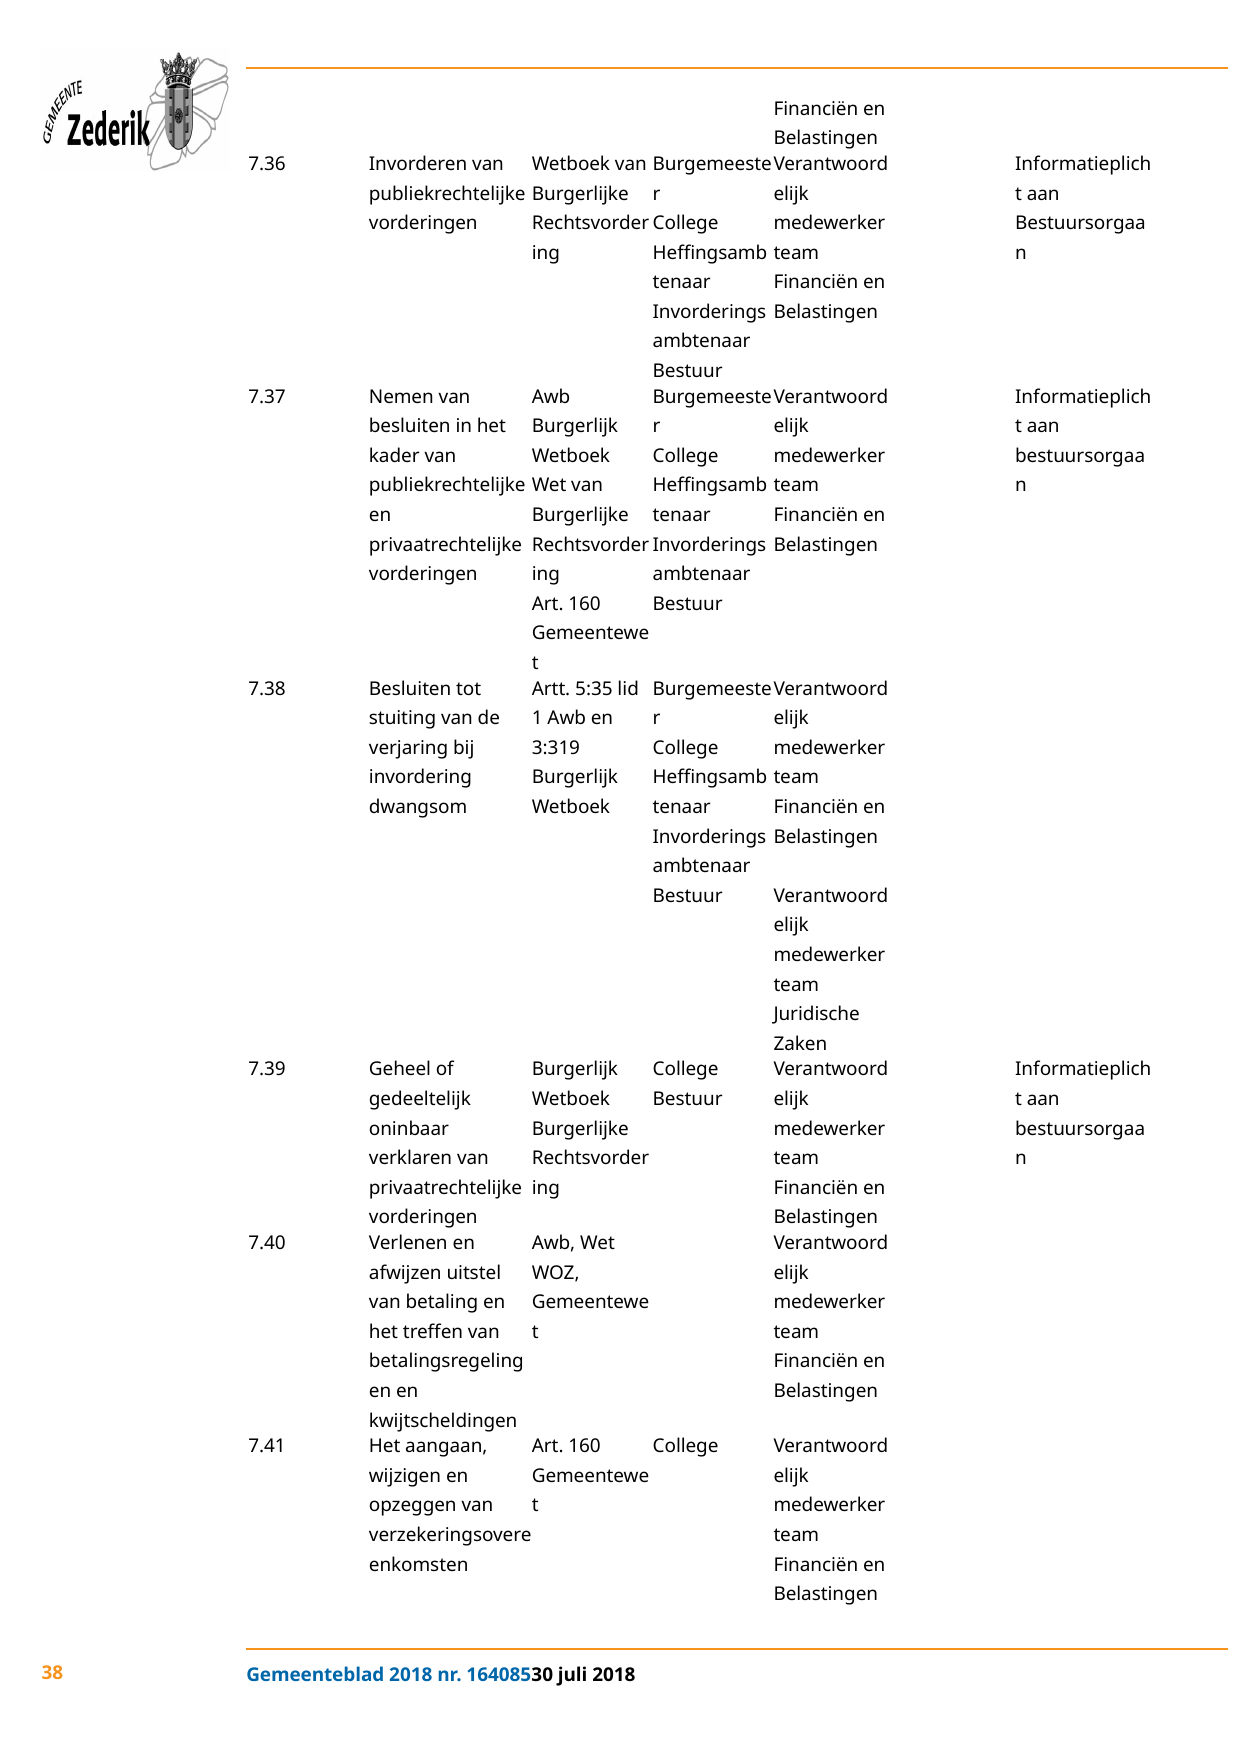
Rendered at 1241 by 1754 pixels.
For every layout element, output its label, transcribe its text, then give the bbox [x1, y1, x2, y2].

table_cell [894, 1056, 1015, 1229]
table_cell Verlenen en afwijzen uitstel van betaling en het treffen van betalingsregelingen en kwijtscheldingen [369, 1229, 532, 1432]
table_cell [894, 150, 1015, 383]
table_cell Informatieplicht aan bestuursorgaan [1015, 383, 1152, 675]
table_cell Nemen van besluiten in het kader van publiekrechtelijke en privaatrechtelijke vorderingen [369, 383, 532, 675]
table_cell [1015, 95, 1152, 150]
table_cell Verantwoordelijk medewerker team Financiën en Belastingen [773, 150, 894, 383]
table_cell [894, 675, 1015, 1056]
table_cell Burgerlijk Wetboek Burgerlijke Rechtsvordering [532, 1056, 652, 1229]
table_cell Burgemeester College Heffingsambtenaar Invorderingsambtenaar Bestuur [653, 383, 773, 675]
table_cell [1015, 1433, 1152, 1606]
table_cell 7.36 [248, 150, 369, 383]
table_cell Informatieplicht aan bestuursorgaan [1015, 1056, 1152, 1229]
picture [41, 47, 231, 172]
table_cell Informatieplicht aan Bestuursorgaan [1015, 150, 1152, 383]
table_cell Awb, Wet WOZ, Gemeentewet [532, 1229, 652, 1432]
table_cell Verantwoordelijk medewerker team Financiën en Belastingen Verantwoordelijk medewerker team Juridische Zaken [773, 675, 894, 1056]
table_cell [248, 95, 369, 150]
table_cell [894, 1433, 1015, 1606]
table_cell Verantwoordelijk medewerker team Financiën en Belastingen [773, 1056, 894, 1229]
table_cell Artt. 5:35 lid 1 Awb en 3:319 Burgerlijk Wetboek [532, 675, 652, 1056]
table_cell Burgemeester College Heffingsambtenaar Invorderingsambtenaar Bestuur [653, 675, 773, 1056]
table_cell Financiën en Belastingen [773, 95, 894, 150]
table_cell 7.38 [248, 675, 369, 1056]
table_cell [894, 383, 1015, 675]
table_cell Verantwoordelijk medewerker team Financiën en Belastingen [773, 1433, 894, 1606]
table_cell Besluiten tot stuiting van de verjaring bij invordering dwangsom [369, 675, 532, 1056]
table_cell [1015, 675, 1152, 1056]
table_cell [894, 1229, 1015, 1432]
table_cell Invorderen van publiekrechtelijke vorderingen [369, 150, 532, 383]
table_cell Awb Burgerlijk Wetboek Wet van Burgerlijke Rechtsvordering Art. 160 Gemeentewet [532, 383, 652, 675]
table_cell 7.39 [248, 1056, 369, 1229]
table_cell Verantwoordelijk medewerker team Financiën en Belastingen [773, 1229, 894, 1432]
table_cell Geheel of gedeeltelijk oninbaar verklaren van privaatrechtelijke vorderingen [369, 1056, 532, 1229]
table_cell [369, 95, 532, 150]
table_cell Het aangaan, wijzigen en opzeggen van verzekeringsovereenkomsten [369, 1433, 532, 1606]
table_cell [653, 1229, 773, 1432]
table_cell [653, 95, 773, 150]
table_cell 7.41 [248, 1433, 369, 1606]
table_cell [894, 95, 1015, 150]
table_cell Art. 160 Gemeentewet [532, 1433, 652, 1606]
table_cell [532, 95, 652, 150]
table_cell Wetboek van Burgerlijke Rechtsvordering [532, 150, 652, 383]
table_cell Burgemeester College Heffingsambtenaar Invorderingsambtenaar Bestuur [653, 150, 773, 383]
table_cell College [653, 1433, 773, 1606]
table_cell [1015, 1229, 1152, 1432]
table_cell College Bestuur [653, 1056, 773, 1229]
table_cell 7.37 [248, 383, 369, 675]
table_cell Verantwoordelijk medewerker team Financiën en Belastingen [773, 383, 894, 675]
table_cell 7.40 [248, 1229, 369, 1432]
